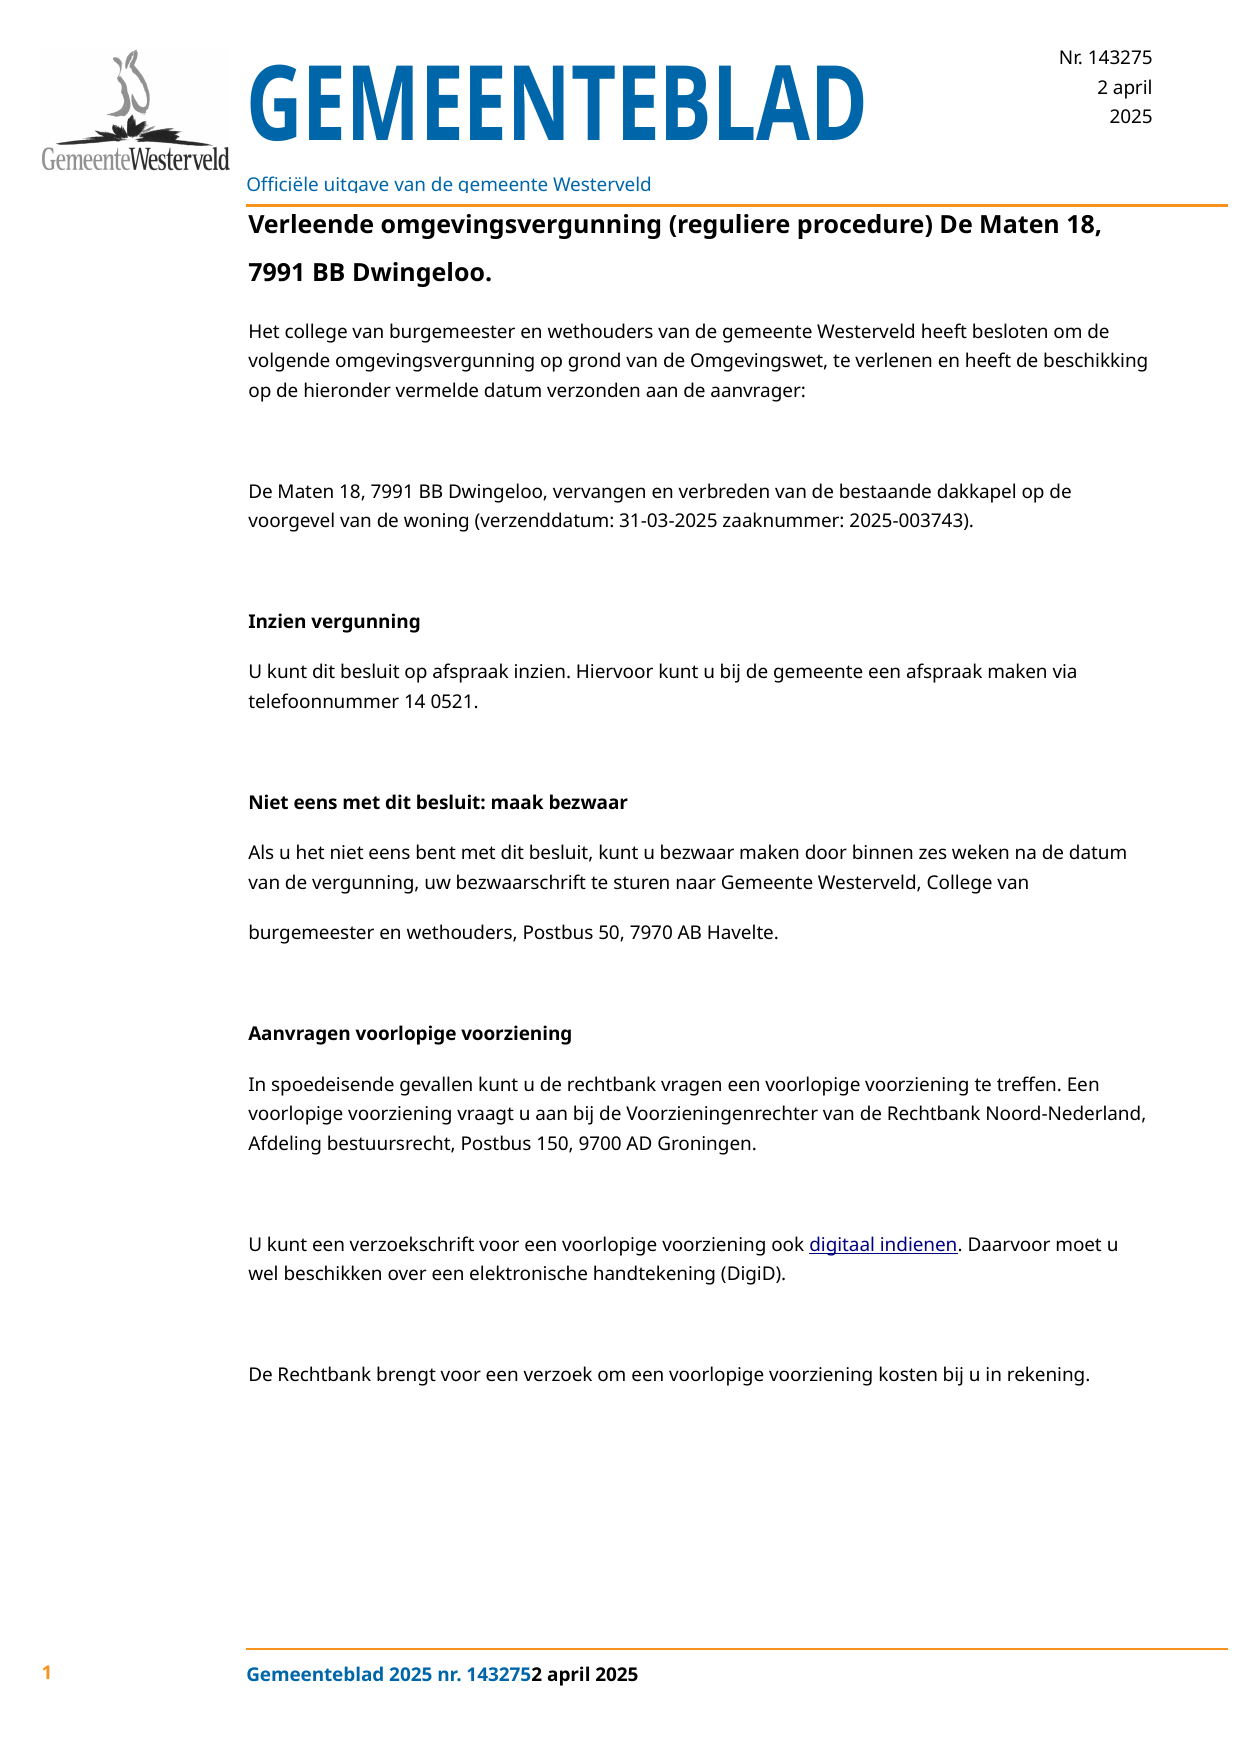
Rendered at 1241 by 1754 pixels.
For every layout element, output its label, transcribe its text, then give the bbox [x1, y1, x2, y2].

text Aanvragen voorlopige voorziening [248, 1020, 1152, 1046]
text U kunt dit besluit op afspraak inzien. Hiervoor kunt u bij de gemeente een afspraak maken via telefoonnummer 14 0521. [248, 659, 1152, 714]
text Verleende omgevingsvergunning (reguliere procedure) De Maten 18, 7991 BB Dwingeloo. [248, 207, 1152, 288]
text Als u het niet eens bent met dit besluit, kunt u bezwaar maken door binnen zes weken na de datum van de vergunning, uw bezwaarschrift te sturen naar Gemeente Westerveld, College van [248, 839, 1152, 895]
text In spoedeisende gevallen kunt u de rechtbank vragen een voorlopige voorziening te treffen. Een voorlopige voorziening vraagt u aan bij de Voorzieningenrechter van de Rechtbank Noord-Nederland, Afdeling bestuursrecht, Postbus 150, 9700 AD Groningen. [248, 1071, 1152, 1156]
text burgemeester en wethouders, Postbus 50, 7970 AB Havelte. [248, 919, 1152, 945]
text U kunt een verzoekschrift voor een voorlopige voorziening ook digitaal indienen. Daarvoor moet u wel beschikken over een elektronische handtekening (DigiD). [248, 1231, 1152, 1286]
text Het college van burgemeester en wethouders van de gemeente Westerveld heeft besloten om de volgende omgevingsvergunning op grond van de Omgevingswet, te verlenen en heeft de beschikking op de hieronder vermelde datum verzonden aan de aanvrager: [248, 318, 1152, 403]
text De Maten 18, 7991 BB Dwingeloo, vervangen en verbreden van de bestaande dakkapel op de voorgevel van de woning (verzenddatum: 31-03-2025 zaaknummer: 2025-003743). [248, 478, 1152, 533]
text De Rechtbank brengt voor een verzoek om een voorlopige voorziening kosten bij u in rekening. [248, 1361, 1152, 1387]
text Niet eens met dit besluit: maak bezwaar [248, 789, 1152, 815]
picture [41, 47, 231, 172]
text Inzien vergunning [248, 608, 1152, 634]
